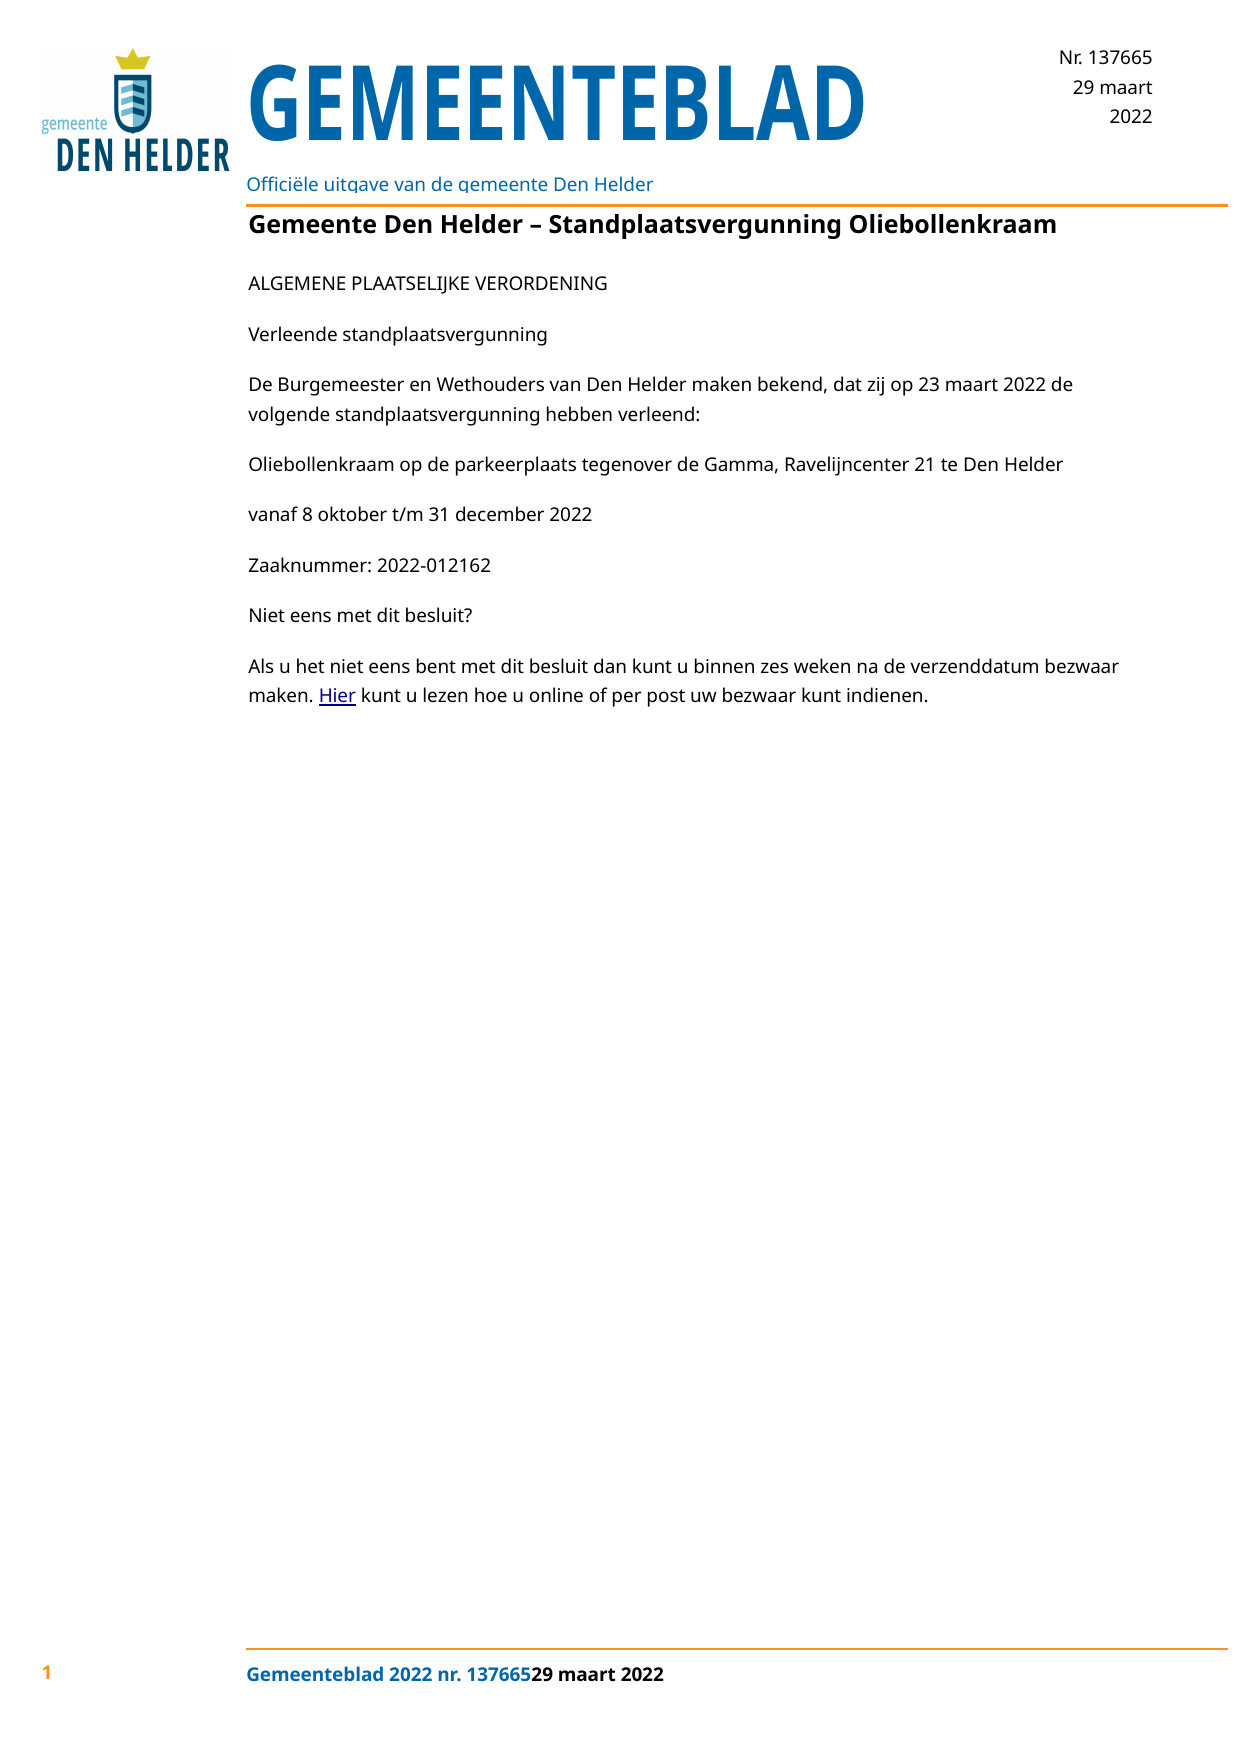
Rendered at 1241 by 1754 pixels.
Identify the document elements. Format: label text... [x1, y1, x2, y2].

picture [41, 47, 231, 172]
text Niet eens met dit besluit? [248, 602, 1152, 628]
picture [182, 144, 187, 165]
text Verleende standplaatsvergunning [248, 321, 1152, 346]
picture [63, 144, 68, 165]
text Zaaknummer: 2022-012162 [248, 552, 1152, 578]
text Oliebollenkraam op de parkeerplaats tegenover de Gamma, Ravelijncenter 21 te Den Helder [248, 451, 1152, 477]
text ALGEMENE PLAATSELIJKE VERORDENING [248, 270, 1152, 296]
picture [100, 154, 106, 172]
text vanaf 8 oktober t/m 31 december 2022 [248, 502, 1152, 527]
picture [130, 157, 135, 172]
picture [220, 160, 224, 172]
text Gemeente Den Helder – Standplaatsvergunning Oliebollenkraam [248, 207, 1152, 241]
text De Burgemeester en Wethouders van Den Helder maken bekend, dat zij op 23 maart 2022 de volgende standplaatsvergunning hebben verleend: [248, 371, 1152, 426]
text Als u het niet eens bent met dit besluit dan kunt u binnen zes weken na de verzenddatum bezwaar maken. Hier kunt u lezen hoe u online of per post uw bezwaar kunt indienen. [248, 653, 1152, 708]
